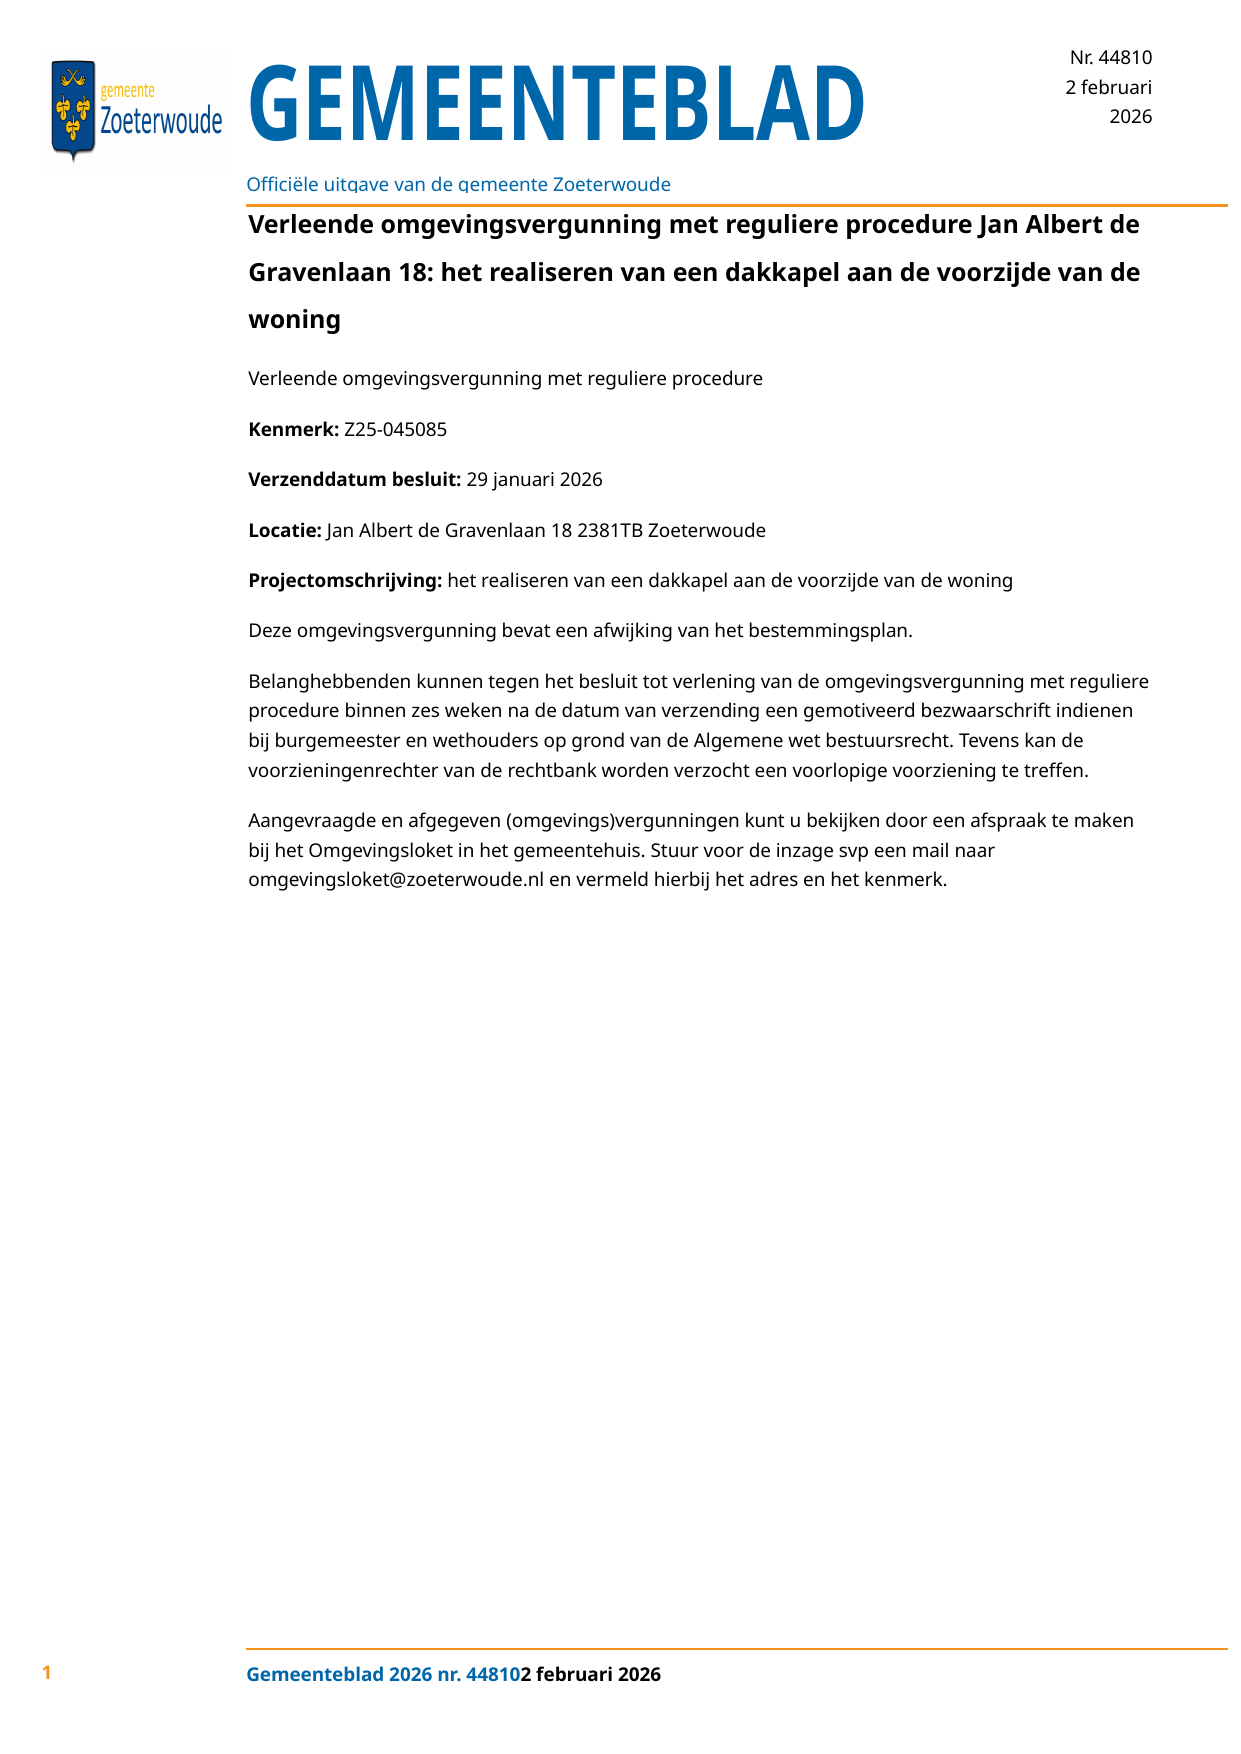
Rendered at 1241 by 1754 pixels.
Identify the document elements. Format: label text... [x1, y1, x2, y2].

text Verleende omgevingsvergunning met reguliere procedure [248, 366, 1152, 391]
text Belanghebbenden kunnen tegen het besluit tot verlening van de omgevingsvergunning met reguliere procedure binnen zes weken na de datum van verzending een gemotiveerd bezwaarschrift indienen bij burgemeester en wethouders op grond van de Algemene wet bestuursrecht. Tevens kan de voorzieningenrechter van de rechtbank worden verzocht een voorlopige voorziening te treffen. [248, 668, 1152, 782]
text Deze omgevingsvergunning bevat een afwijking van het bestemmingsplan. [248, 618, 1152, 643]
text Locatie: Jan Albert de Gravenlaan 18 2381TB Zoeterwoude [248, 517, 1152, 542]
text Aangevraagde en afgegeven (omgevings)vergunningen kunt u bekijken door een afspraak te maken bij het Omgevingsloket in het gemeentehuis. Stuur voor de inzage svp een mail naar omgevingsloket@zoeterwoude.nl en vermeld hierbij het adres en het kenmerk. [248, 807, 1152, 892]
text Kenmerk: Z25-045085 [248, 416, 1152, 442]
text Verzenddatum besluit: 29 januari 2026 [248, 466, 1152, 492]
text Verleende omgevingsvergunning met reguliere procedure Jan Albert de Gravenlaan 18: het realiseren van een dakkapel aan de voorzijde van de woning [248, 207, 1152, 336]
text Projectomschrijving: het realiseren van een dakkapel aan de voorzijde van de woning [248, 567, 1152, 593]
picture [41, 47, 231, 172]
